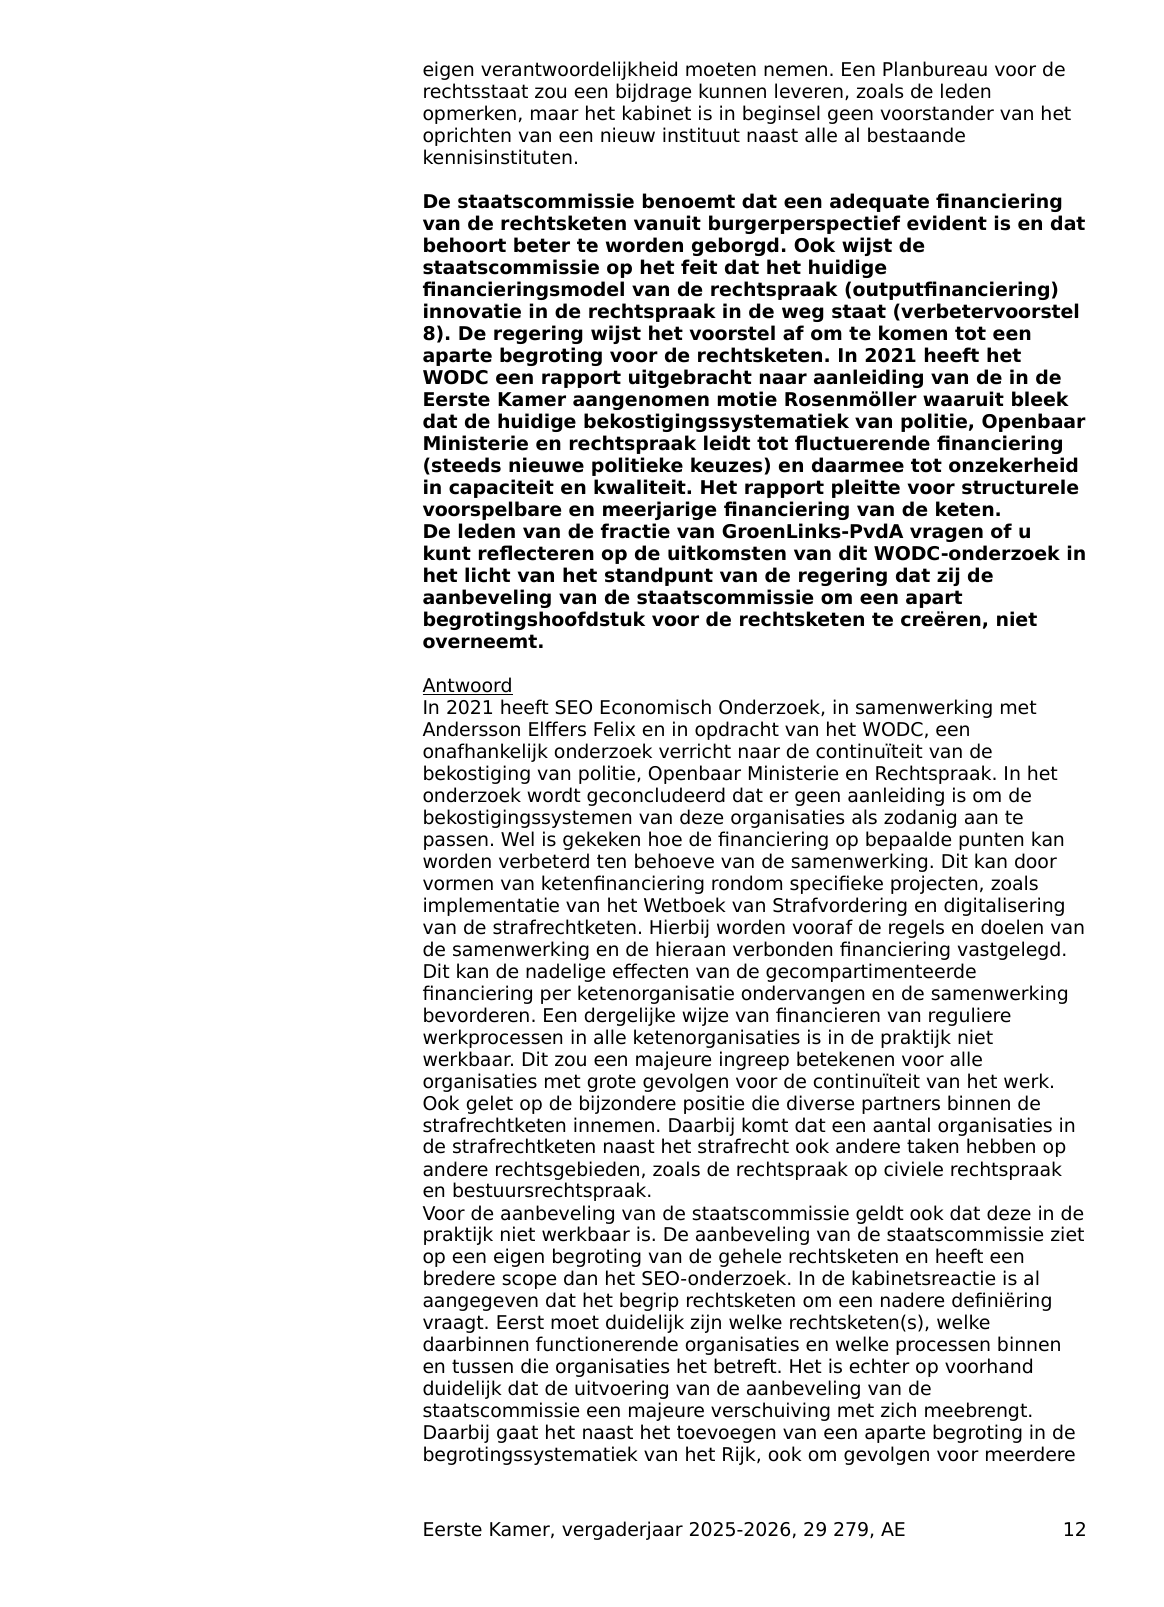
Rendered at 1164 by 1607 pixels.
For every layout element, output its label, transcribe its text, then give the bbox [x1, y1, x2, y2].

text Antwoord [422, 675, 1087, 697]
text De staatscommissie benoemt dat een adequate financiering van de rechtsketen vanuit burgerperspectief evident is en dat behoort beter te worden geborgd. Ook wijst de staatscommissie op het feit dat het huidige financieringsmodel van de rechtspraak (outputfinanciering) innovatie in de rechtspraak in de weg staat (verbetervoorstel 8). De regering wijst het voorstel af om te komen tot een aparte begroting voor de rechtsketen. In 2021 heeft het WODC een rapport uitgebracht naar aanleiding van de in de Eerste Kamer aangenomen motie Rosenmöller waaruit bleek dat de huidige bekostigingssystematiek van politie, Openbaar Ministerie en rechtspraak leidt tot fluctuerende financiering (steeds nieuwe politieke keuzes) en daarmee tot onzekerheid in capaciteit en kwaliteit. Het rapport pleitte voor structurele voorspelbare en meerjarige financiering van de keten. [422, 191, 1087, 521]
text In 2021 heeft SEO Economisch Onderzoek, in samenwerking met Andersson Elffers Felix en in opdracht van het WODC, een onafhankelijk onderzoek verricht naar de continuïteit van de bekostiging van politie, Openbaar Ministerie en Rechtspraak. In het onderzoek wordt geconcludeerd dat er geen aanleiding is om de bekostigingssystemen van deze organisaties als zodanig aan te passen. Wel is gekeken hoe de financiering op bepaalde punten kan worden verbeterd ten behoeve van de samenwerking. Dit kan door vormen van ketenfinanciering rondom specifieke projecten, zoals implementatie van het Wetboek van Strafvordering en digitalisering van de strafrechtketen. Hierbij worden vooraf de regels en doelen van de samenwerking en de hieraan verbonden financiering vastgelegd. Dit kan de nadelige effecten van de gecompartimenteerde financiering per ketenorganisatie ondervangen en de samenwerking bevorderen. Een dergelijke wijze van financieren van reguliere werkprocessen in alle ketenorganisaties is in de praktijk niet werkbaar. Dit zou een majeure ingreep betekenen voor alle organisaties met grote gevolgen voor de continuïteit van het werk. Ook gelet op de bijzondere positie die diverse partners binnen de strafrechtketen innemen. Daarbij komt dat een aantal organisaties in de strafrechtketen naast het strafrecht ook andere taken hebben op andere rechtsgebieden, zoals de rechtspraak op civiele rechtspraak en bestuursrechtspraak. [422, 697, 1087, 1202]
text Voor de aanbeveling van de staatscommissie geldt ook dat deze in de praktijk niet werkbaar is. De aanbeveling van de staatscommissie ziet op een eigen begroting van de gehele rechtsketen en heeft een bredere scope dan het SEO-onderzoek. In de kabinetsreactie is al aangegeven dat het begrip rechtsketen om een nadere definiëring vraagt. Eerst moet duidelijk zijn welke rechtsketen(s), welke daarbinnen functionerende organisaties en welke processen binnen en tussen die organisaties het betreft. Het is echter op voorhand duidelijk dat de uitvoering van de aanbeveling van de staatscommissie een majeure verschuiving met zich meebrengt. Daarbij gaat het naast het toevoegen van een aparte begroting in de begrotingssystematiek van het Rijk, ook om gevolgen voor meerdere [422, 1202, 1087, 1466]
text De leden van de fractie van GroenLinks-PvdA vragen of u kunt reflecteren op de uitkomsten van dit WODC-onderzoek in het licht van het standpunt van de regering dat zij de aanbeveling van de staatscommissie om een apart begrotingshoofdstuk voor de rechtsketen te creëren, niet overneemt. [422, 521, 1087, 653]
text eigen verantwoordelijkheid moeten nemen. Een Planbureau voor de rechtsstaat zou een bijdrage kunnen leveren, zoals de leden opmerken, maar het kabinet is in beginsel geen voorstander van het oprichten van een nieuw instituut naast alle al bestaande kennisinstituten. [422, 59, 1087, 169]
